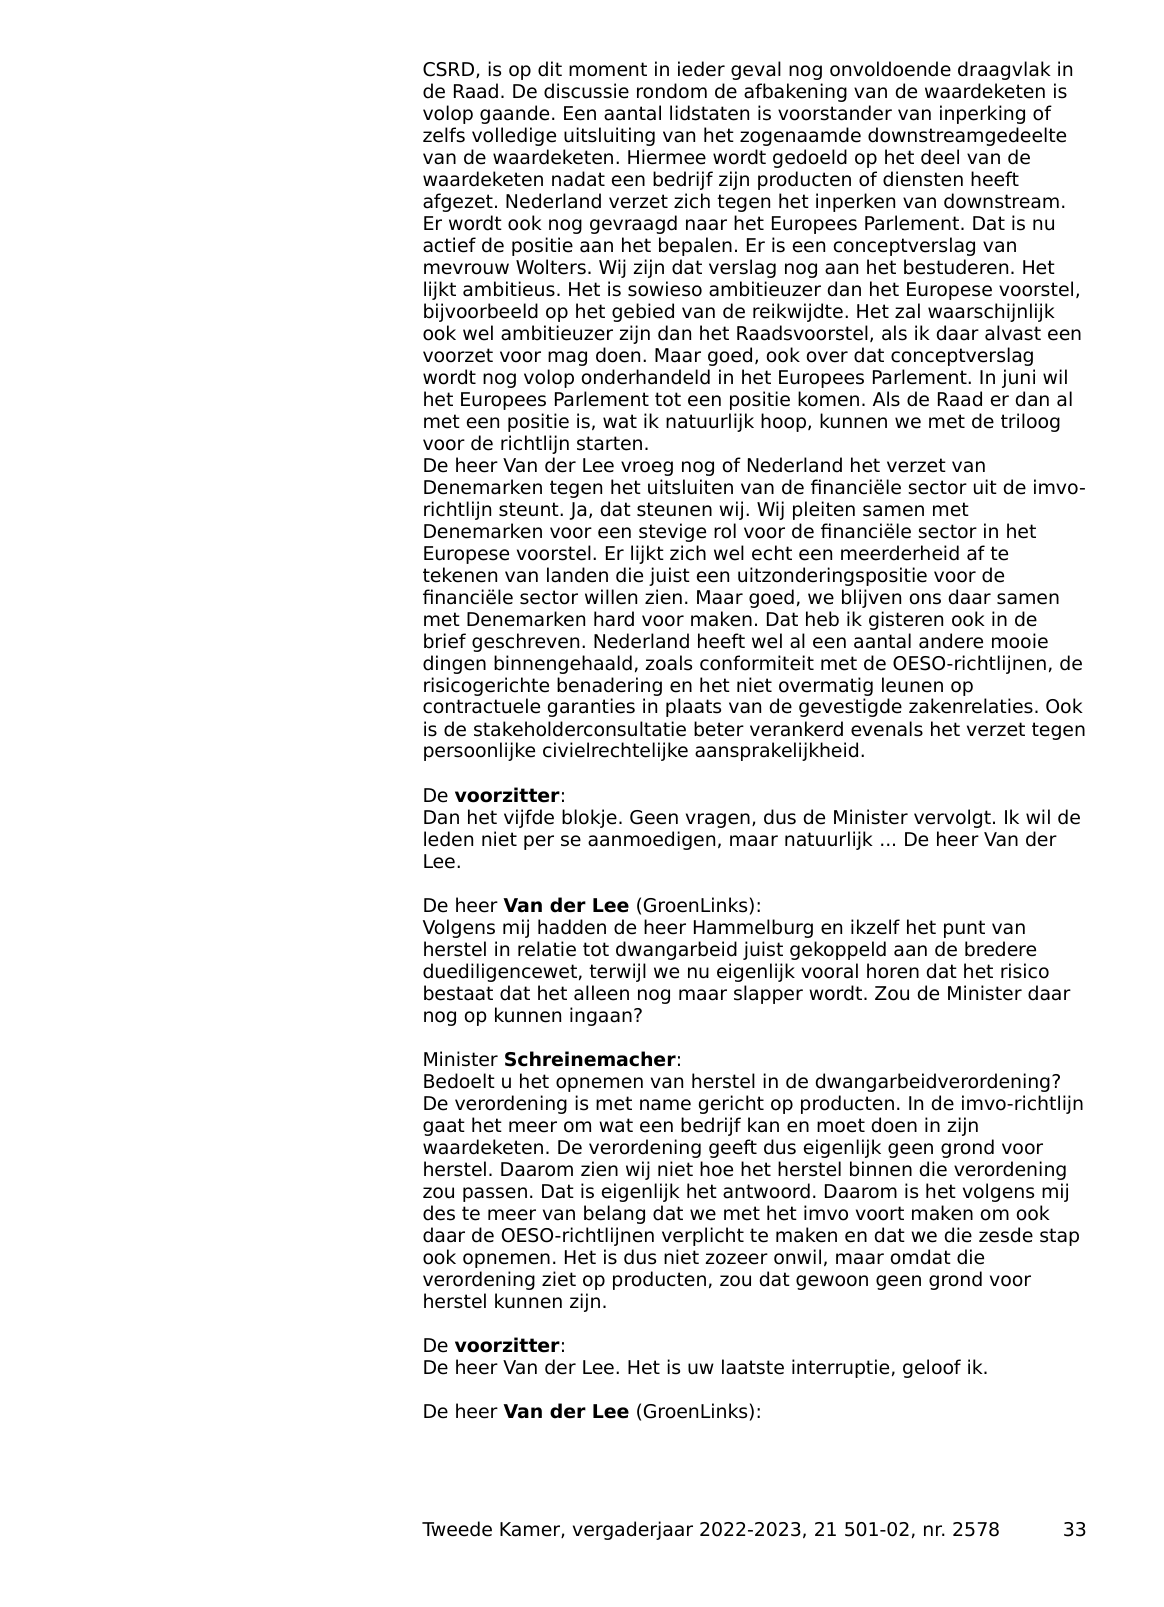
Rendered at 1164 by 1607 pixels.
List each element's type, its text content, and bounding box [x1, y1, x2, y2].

text Minister Schreinemacher: [422, 1049, 1087, 1071]
text De voorzitter: [422, 1335, 1087, 1357]
text De heer Van der Lee vroeg nog of Nederland het verzet van Denemarken tegen het uitsluiten van de financiële sector uit de imvo-richtlijn steunt. Ja, dat steunen wij. Wij pleiten samen met Denemarken voor een stevige rol voor de financiële sector in het Europese voorstel. Er lijkt zich wel echt een meerderheid af te tekenen van landen die juist een uitzonderingspositie voor de financiële sector willen zien. Maar goed, we blijven ons daar samen met Denemarken hard voor maken. Dat heb ik gisteren ook in de brief geschreven. Nederland heeft wel al een aantal andere mooie dingen binnengehaald, zoals conformiteit met de OESO-richtlijnen, de risicogerichte benadering en het niet overmatig leunen op contractuele garanties in plaats van de gevestigde zakenrelaties. Ook is de stakeholderconsultatie beter verankerd evenals het verzet tegen persoonlijke civielrechtelijke aansprakelijkheid. [422, 455, 1087, 762]
text De heer Van der Lee (GroenLinks): [422, 895, 1087, 917]
text Volgens mij hadden de heer Hammelburg en ikzelf het punt van herstel in relatie tot dwangarbeid juist gekoppeld aan de bredere duediligencewet, terwijl we nu eigenlijk vooral horen dat het risico bestaat dat het alleen nog maar slapper wordt. Zou de Minister daar nog op kunnen ingaan? [422, 917, 1087, 1027]
text De voorzitter: [422, 784, 1087, 807]
text De heer Van der Lee. Het is uw laatste interruptie, geloof ik. [422, 1357, 1087, 1379]
text De heer Van der Lee (GroenLinks): [422, 1401, 1087, 1423]
text Dan het vijfde blokje. Geen vragen, dus de Minister vervolgt. Ik wil de leden niet per se aanmoedigen, maar natuurlijk ... De heer Van der Lee. [422, 807, 1087, 872]
text CSRD, is op dit moment in ieder geval nog onvoldoende draagvlak in de Raad. De discussie rondom de afbakening van de waardeketen is volop gaande. Een aantal lidstaten is voorstander van inperking of zelfs volledige uitsluiting van het zogenaamde downstreamgedeelte van de waardeketen. Hiermee wordt gedoeld op het deel van de waardeketen nadat een bedrijf zijn producten of diensten heeft afgezet. Nederland verzet zich tegen het inperken van downstream. [422, 59, 1087, 213]
text Er wordt ook nog gevraagd naar het Europees Parlement. Dat is nu actief de positie aan het bepalen. Er is een conceptverslag van mevrouw Wolters. Wij zijn dat verslag nog aan het bestuderen. Het lijkt ambitieus. Het is sowieso ambitieuzer dan het Europese voorstel, bijvoorbeeld op het gebied van de reikwijdte. Het zal waarschijnlijk ook wel ambitieuzer zijn dan het Raadsvoorstel, als ik daar alvast een voorzet voor mag doen. Maar goed, ook over dat conceptverslag wordt nog volop onderhandeld in het Europees Parlement. In juni wil het Europees Parlement tot een positie komen. Als de Raad er dan al met een positie is, wat ik natuurlijk hoop, kunnen we met de triloog voor de richtlijn starten. [422, 213, 1087, 455]
text Bedoelt u het opnemen van herstel in de dwangarbeidverordening? De verordening is met name gericht op producten. In de imvo-richtlijn gaat het meer om wat een bedrijf kan en moet doen in zijn waardeketen. De verordening geeft dus eigenlijk geen grond voor herstel. Daarom zien wij niet hoe het herstel binnen die verordening zou passen. Dat is eigenlijk het antwoord. Daarom is het volgens mij des te meer van belang dat we met het imvo voort maken om ook daar de OESO-richtlijnen verplicht te maken en dat we die zesde stap ook opnemen. Het is dus niet zozeer onwil, maar omdat die verordening ziet op producten, zou dat gewoon geen grond voor herstel kunnen zijn. [422, 1071, 1087, 1312]
